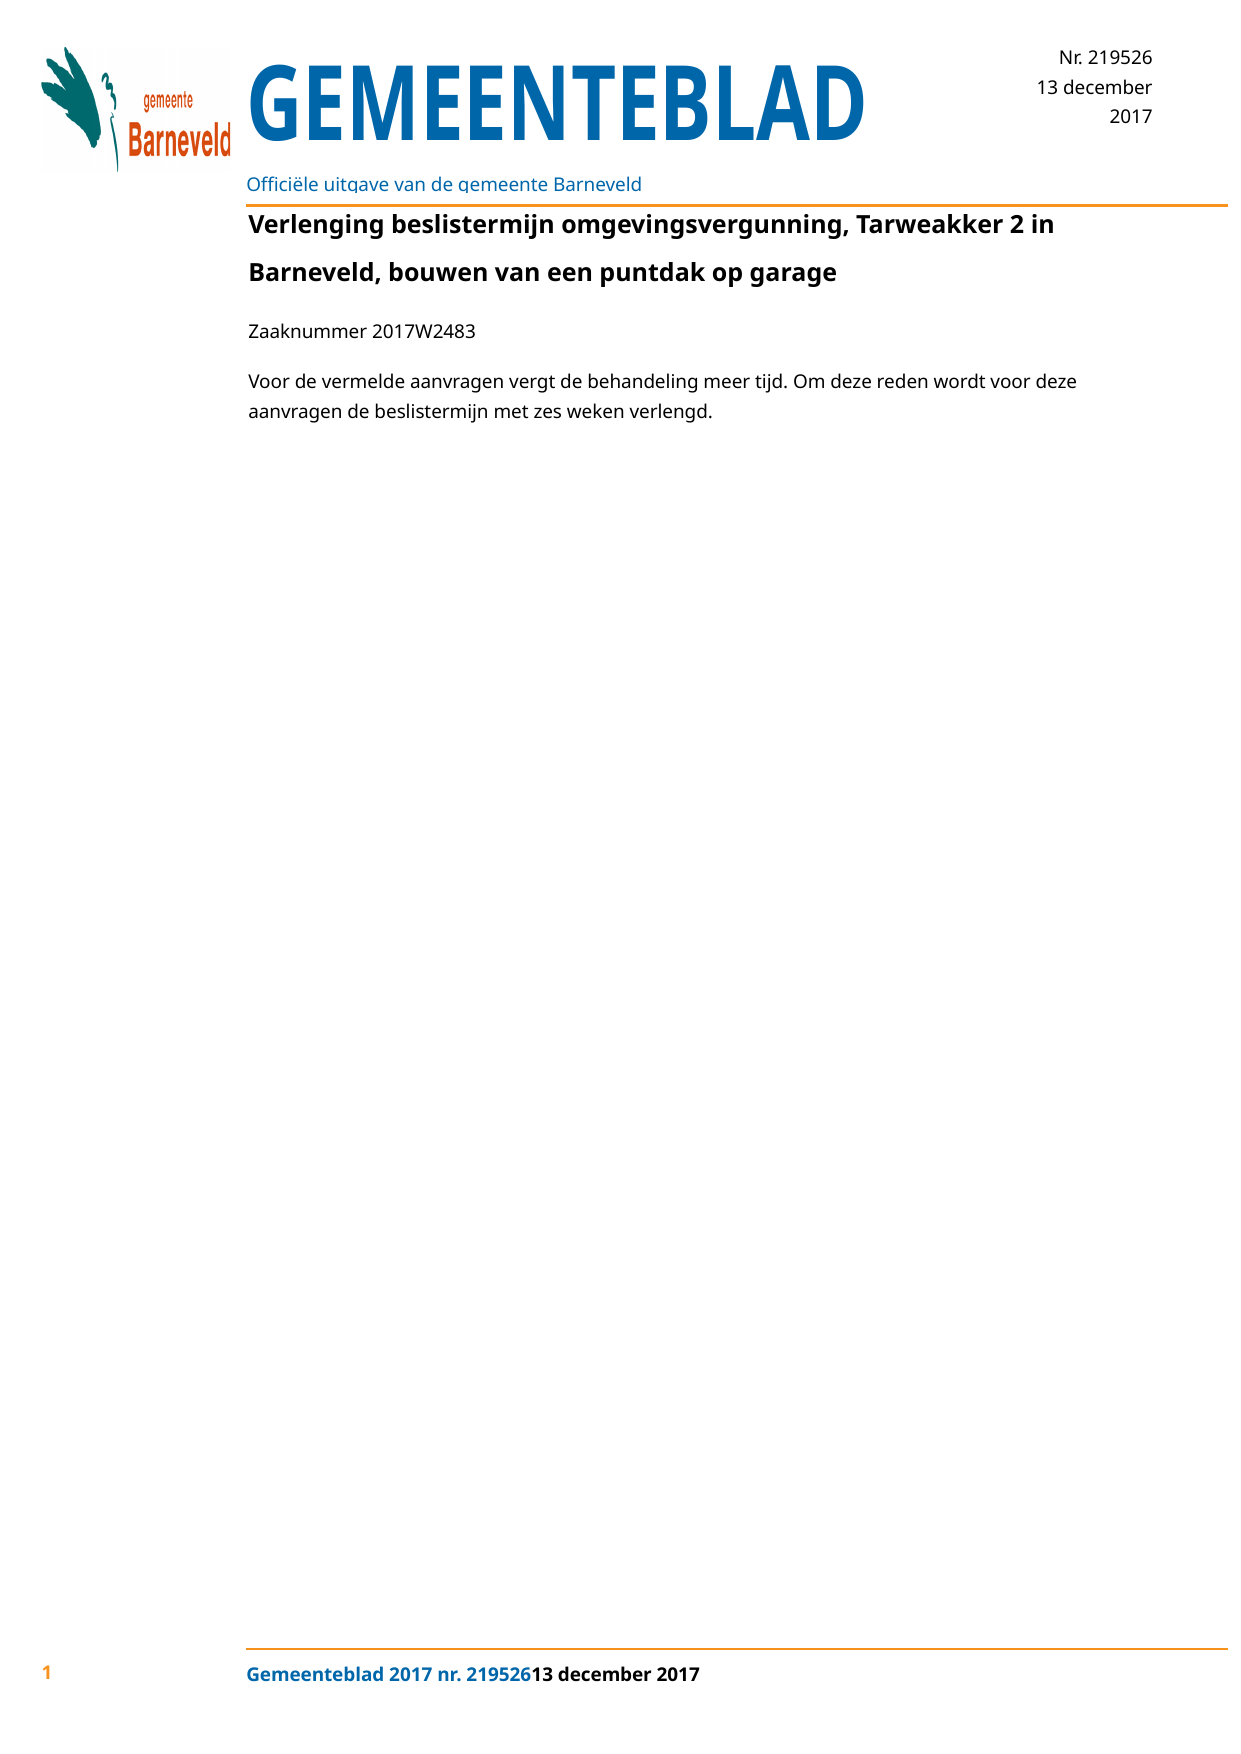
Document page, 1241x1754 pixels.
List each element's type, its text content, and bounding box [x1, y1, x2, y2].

text Zaaknummer 2017W2483 [248, 318, 1152, 344]
picture [41, 47, 231, 172]
text Voor de vermelde aanvragen vergt de behandeling meer tijd. Om deze reden wordt voor deze aanvragen de beslistermijn met zes weken verlengd. [248, 368, 1152, 424]
text Verlenging beslistermijn omgevingsvergunning, Tarweakker 2 in Barneveld, bouwen van een puntdak op garage [248, 207, 1152, 288]
